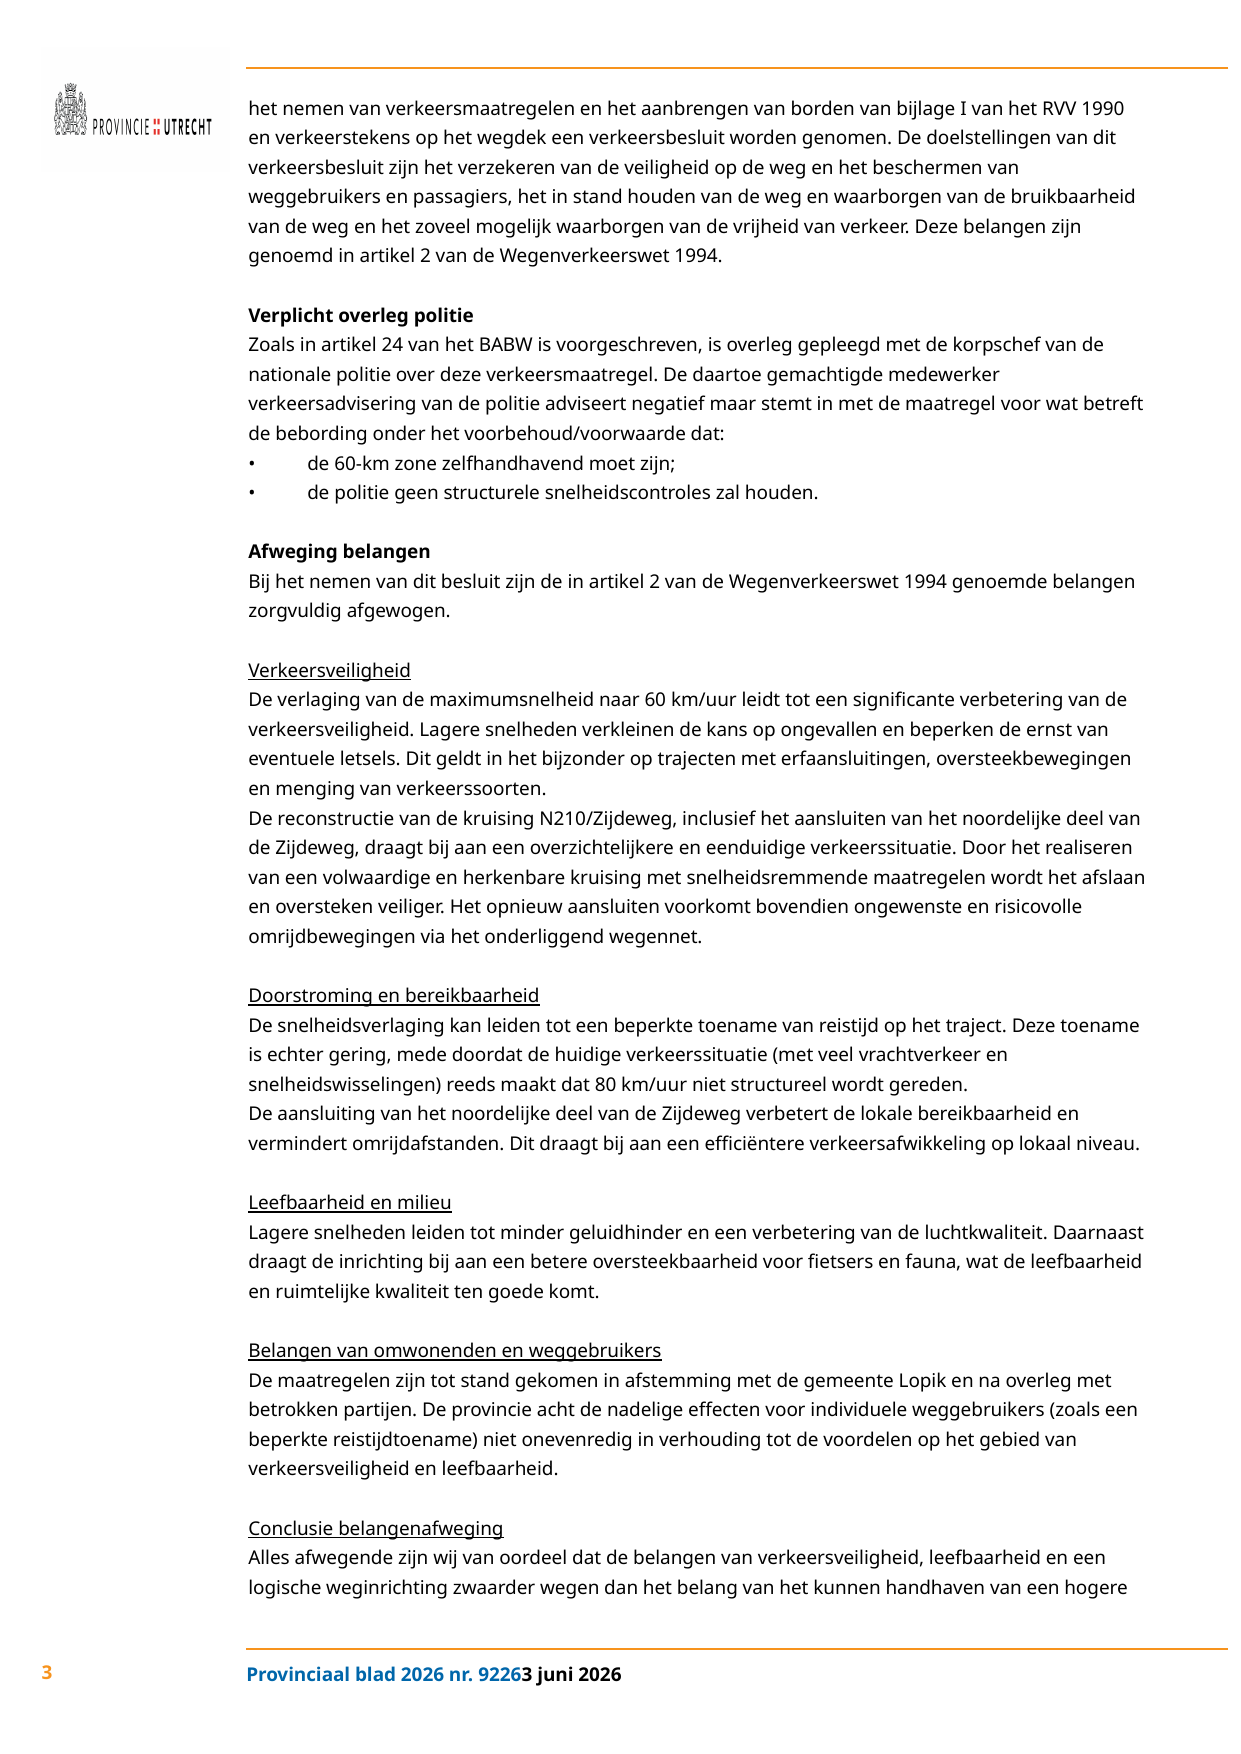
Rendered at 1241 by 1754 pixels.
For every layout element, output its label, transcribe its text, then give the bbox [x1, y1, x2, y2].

text De maatregelen zijn tot stand gekomen in afstemming met de gemeente Lopik en na overleg met betrokken partijen. De provincie acht de nadelige effecten voor individuele weggebruikers (zoals een beperkte reistijdtoename) niet onevenredig in verhouding tot de voordelen op het gebied van verkeersveiligheid en leefbaarheid. [248, 1367, 1152, 1481]
text Verplicht overleg politie [248, 302, 1152, 328]
list de 60-km zone zelfhandhavend moet zijn; [248, 450, 1152, 476]
text Belangen van omwonenden en weggebruikers [248, 1337, 1152, 1363]
text De snelheidsverlaging kan leiden tot een beperkte toename van reistijd op het traject. Deze toename is echter gering, mede doordat de huidige verkeerssituatie (met veel vrachtverkeer en snelheidswisselingen) reeds maakt dat 80 km/uur niet structureel wordt gereden. [248, 1012, 1152, 1097]
text Alles afwegende zijn wij van oordeel dat de belangen van verkeersveiligheid, leefbaarheid en een logische weginrichting zwaarder wegen dan het belang van het kunnen handhaven van een hogere [248, 1544, 1152, 1600]
text Afweging belangen [248, 538, 1152, 564]
text Bij het nemen van dit besluit zijn de in artikel 2 van de Wegenverkeerswet 1994 genoemde belangen zorgvuldig afgewogen. [248, 568, 1152, 623]
text De aansluiting van het noordelijke deel van de Zijdeweg verbetert de lokale bereikbaarheid en vermindert omrijdafstanden. Dit draagt bij aan een efficiëntere verkeersafwikkeling op lokaal niveau. [248, 1101, 1152, 1156]
text Leefbaarheid en milieu [248, 1189, 1152, 1215]
text De reconstructie van de kruising N210/Zijdeweg, inclusief het aansluiten van het noordelijke deel van de Zijdeweg, draagt bij aan een overzichtelijkere en eenduidige verkeerssituatie. Door het realiseren van een volwaardige en herkenbare kruising met snelheidsremmende maatregelen wordt het afslaan en oversteken veiliger. Het opnieuw aansluiten voorkomt bovendien ongewenste en risicovolle omrijdbewegingen via het onderliggend wegennet. [248, 805, 1152, 949]
text Verkeersveiligheid [248, 657, 1152, 683]
text Conclusie belangenafweging [248, 1515, 1152, 1541]
text Lagere snelheden leiden tot minder geluidhinder en een verbetering van de luchtkwaliteit. Daarnaast draagt de inrichting bij aan een betere oversteekbaarheid voor fietsers en fauna, wat de leefbaarheid en ruimtelijke kwaliteit ten goede komt. [248, 1219, 1152, 1304]
text Zoals in artikel 24 van het BABW is voorgeschreven, is overleg gepleegd met de korpschef van de nationale politie over deze verkeersmaatregel. De daartoe gemachtigde medewerker verkeersadvisering van de politie adviseert negatief maar stemt in met de maatregel voor wat betreft de bebording onder het voorbehoud/voorwaarde dat: [248, 331, 1152, 446]
list de politie geen structurele snelheidscontroles zal houden. [248, 479, 1152, 505]
text De verlaging van de maximumsnelheid naar 60 km/uur leidt tot een significante verbetering van de verkeersveiligheid. Lagere snelheden verkleinen de kans op ongevallen en beperken de ernst van eventuele letsels. Dit geldt in het bijzonder op trajecten met erfaansluitingen, oversteekbewegingen en menging van verkeerssoorten. [248, 686, 1152, 801]
picture [41, 47, 231, 172]
text Doorstroming en bereikbaarheid [248, 982, 1152, 1008]
text het nemen van verkeersmaatregelen en het aanbrengen van borden van bijlage I van het RVV 1990 en verkeerstekens op het wegdek een verkeersbesluit worden genomen. De doelstellingen van dit verkeersbesluit zijn het verzekeren van de veiligheid op de weg en het beschermen van weggebruikers en passagiers, het in stand houden van de weg en waarborgen van de bruikbaarheid van de weg en het zoveel mogelijk waarborgen van de vrijheid van verkeer. Deze belangen zijn genoemd in artikel 2 van de Wegenverkeerswet 1994. [248, 95, 1152, 268]
